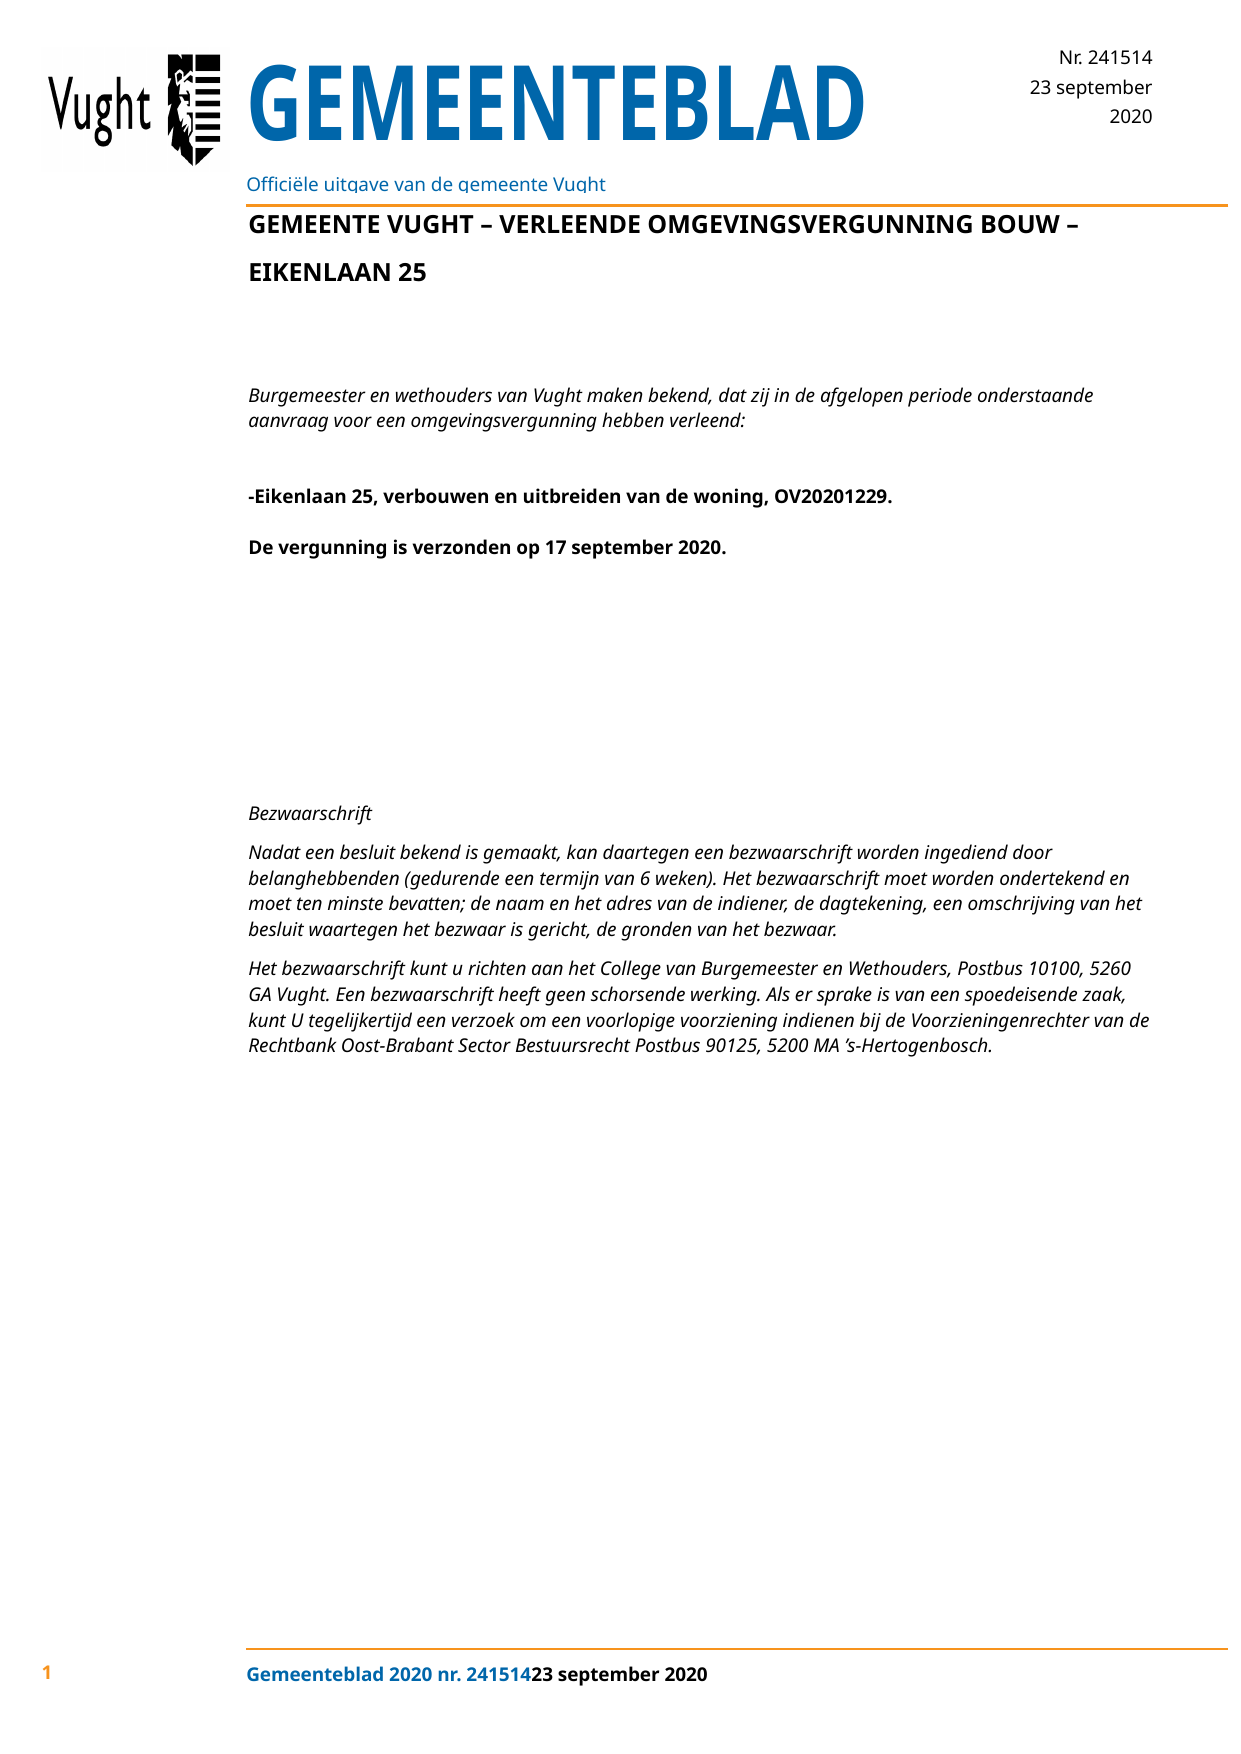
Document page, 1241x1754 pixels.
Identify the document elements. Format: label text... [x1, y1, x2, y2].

text -Eikenlaan 25, verbouwen en uitbreiden van de woning, OV20201229. [248, 484, 1152, 509]
text Nadat een besluit bekend is gemaakt, kan daartegen een bezwaarschrift worden ingediend door belanghebbenden (gedurende een termijn van 6 weken). Het bezwaarschrift moet worden ondertekend en moet ten minste bevatten; de naam en het adres van de indiener, de dagtekening, een omschrijving van het besluit waartegen het bezwaar is gericht, de gronden van het bezwaar. [248, 839, 1152, 942]
picture [41, 47, 231, 172]
text Burgemeester en wethouders van Vught maken bekend, dat zij in de afgelopen periode onderstaande aanvraag voor een omgevingsvergunning hebben verleend: [248, 382, 1152, 433]
text Het bezwaarschrift kunt u richten aan het College van Burgemeester en Wethouders, Postbus 10100, 5260 GA Vught. Een bezwaarschrift heeft geen schorsende werking. Als er sprake is van een spoedeisende zaak, kunt U tegelijkertijd een verzoek om een voorlopige voorziening indienen bij de Voorzieningenrechter van de Rechtbank Oost-Brabant Sector Bestuursrecht Postbus 90125, 5200 MA ’s-Hertogenbosch. [248, 956, 1152, 1058]
text Bezwaarschrift [248, 800, 1152, 826]
text GEMEENTE VUGHT – VERLEENDE OMGEVINGSVERGUNNING BOUW – EIKENLAAN 25 [248, 207, 1152, 288]
text De vergunning is verzonden op 17 september 2020. [248, 534, 1152, 560]
